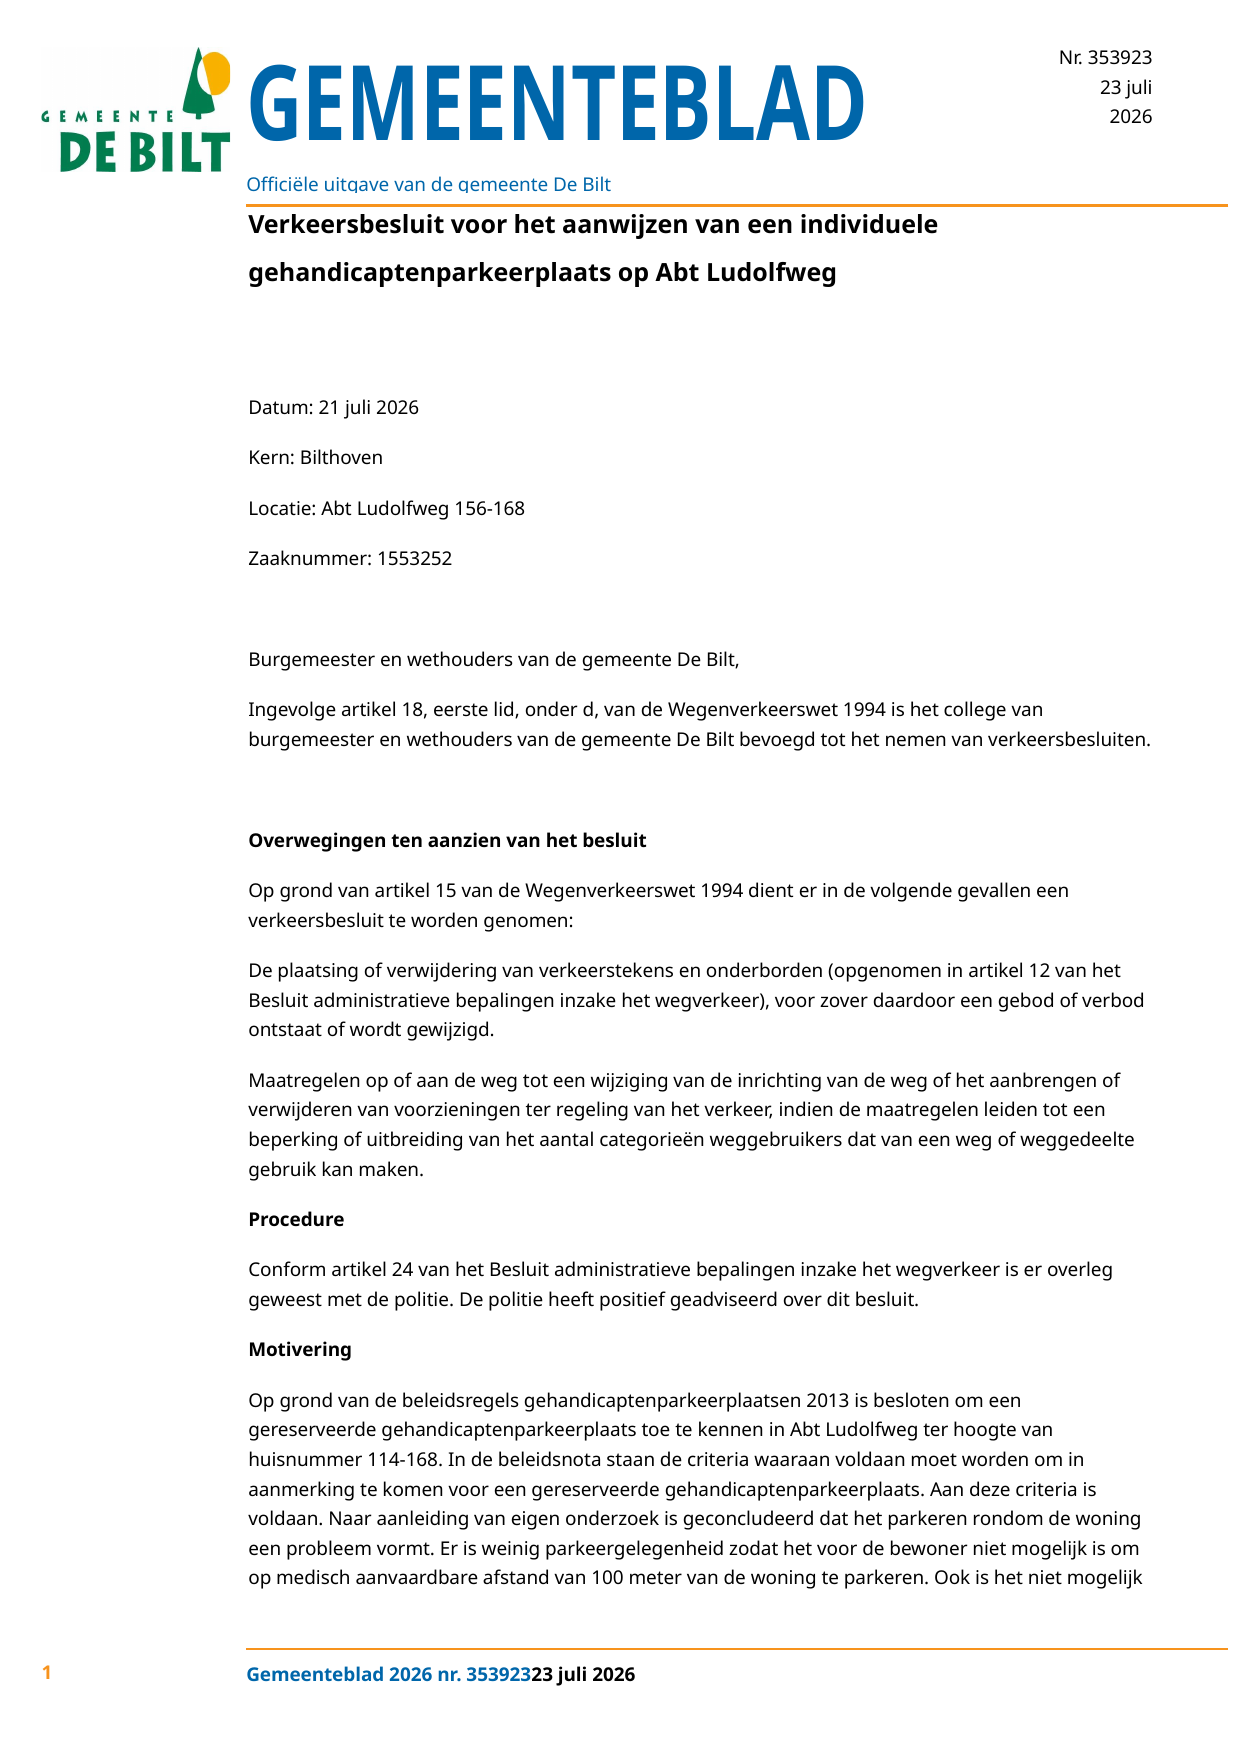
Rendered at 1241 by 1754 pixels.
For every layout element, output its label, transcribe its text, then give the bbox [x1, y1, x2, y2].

text Conform artikel 24 van het Besluit administratieve bepalingen inzake het wegverkeer is er overleg geweest met de politie. De politie heeft positief geadviseerd over dit besluit. [248, 1257, 1152, 1312]
text Verkeersbesluit voor het aanwijzen van een individuele gehandicaptenparkeerplaats op Abt Ludolfweg [248, 207, 1152, 288]
text Op grond van artikel 15 van de Wegenverkeerswet 1994 dient er in de volgende gevallen een verkeersbesluit te worden genomen: [248, 877, 1152, 933]
text Overwegingen ten aanzien van het besluit [248, 827, 1152, 853]
text Maatregelen op of aan de weg tot een wijziging van de inrichting van de weg of het aanbrengen of verwijderen van voorzieningen ter regeling van het verkeer, indien de maatregelen leiden tot een beperking of uitbreiding van het aantal categorieën weggebruikers dat van een weg of weggedeelte gebruik kan maken. [248, 1067, 1152, 1181]
text Kern: Bilthoven [248, 444, 1152, 470]
text De plaatsing of verwijdering van verkeerstekens en onderborden (opgenomen in artikel 12 van het Besluit administratieve bepalingen inzake het wegverkeer), voor zover daardoor een gebod of verbod ontstaat of wordt gewijzigd. [248, 957, 1152, 1042]
text Burgemeester en wethouders van de gemeente De Bilt, [248, 646, 1152, 672]
text Datum: 21 juli 2026 [248, 394, 1152, 420]
text Ingevolge artikel 18, eerste lid, onder d, van de Wegenverkeerswet 1994 is het college van burgemeester en wethouders van de gemeente De Bilt bevoegd tot het nemen van verkeersbesluiten. [248, 697, 1152, 752]
text Procedure [248, 1206, 1152, 1232]
picture [41, 47, 231, 172]
text Zaaknummer: 1553252 [248, 545, 1152, 571]
text Motivering [248, 1337, 1152, 1362]
text Locatie: Abt Ludolfweg 156-168 [248, 495, 1152, 521]
text Op grond van de beleidsregels gehandicaptenparkeerplaatsen 2013 is besloten om een gereserveerde gehandicaptenparkeerplaats toe te kennen in Abt Ludolfweg ter hoogte van huisnummer 114-168. In de beleidsnota staan de criteria waaraan voldaan moet worden om in aanmerking te komen voor een gereserveerde gehandicaptenparkeerplaats. Aan deze criteria is voldaan. Naar aanleiding van eigen onderzoek is geconcludeerd dat het parkeren rondom de woning een probleem vormt. Er is weinig parkeergelegenheid zodat het voor de bewoner niet mogelijk is om op medisch aanvaardbare afstand van 100 meter van de woning te parkeren. Ook is het niet mogelijk [248, 1387, 1152, 1590]
